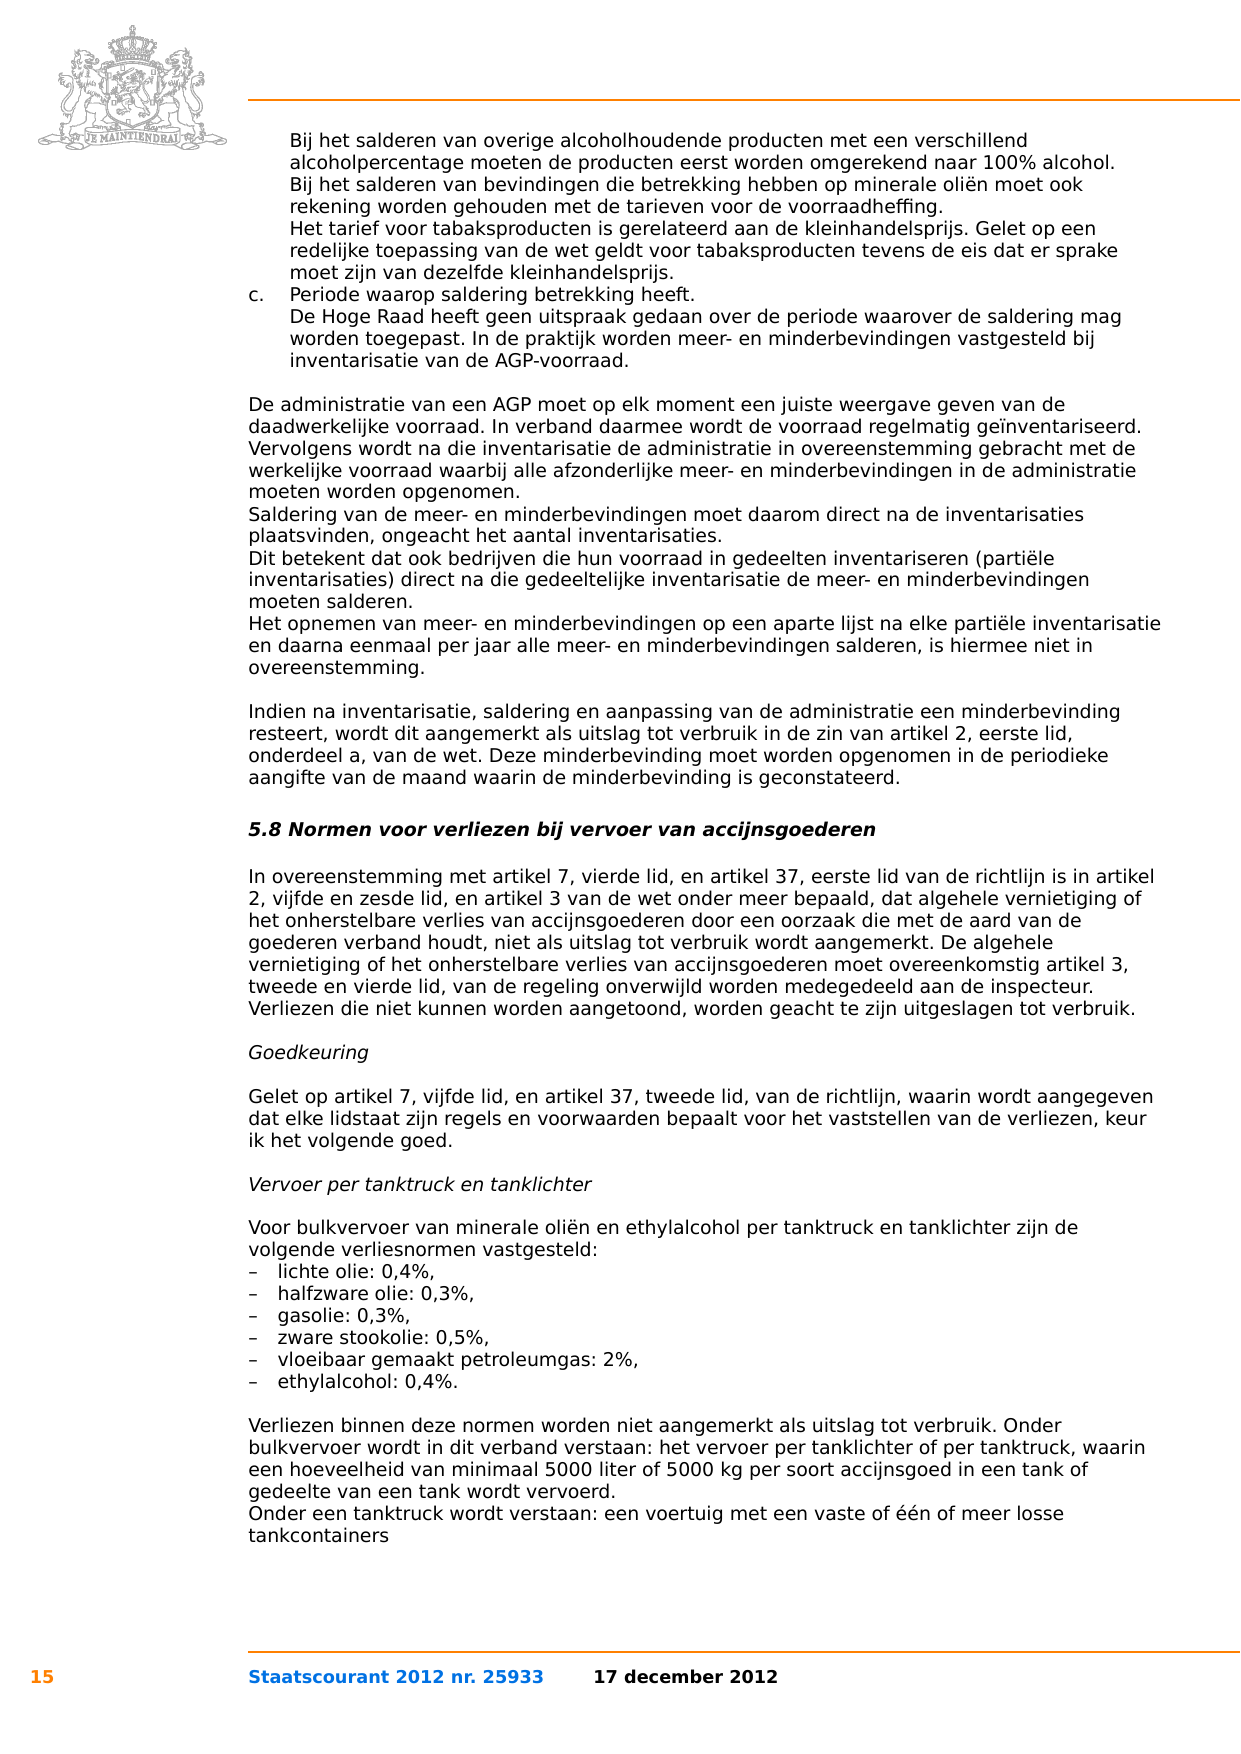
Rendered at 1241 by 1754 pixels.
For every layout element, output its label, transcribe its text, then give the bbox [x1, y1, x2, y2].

subtitle Goedkeuring [248, 1042, 1163, 1064]
text – halfzware olie: 0,3%, [248, 1283, 1163, 1305]
text Gelet op artikel 7, vijfde lid, en artikel 37, tweede lid, van de richtlijn, waarin wordt aangegeven dat elke lidstaat zijn regels en voorwaarden bepaalt voor het vaststellen van de verliezen, keur ik het volgende goed. [248, 1086, 1163, 1152]
text Het opnemen van meer- en minderbevindingen op een aparte lijst na elke partiële inventarisatie en daarna eenmaal per jaar alle meer- en minderbevindingen salderen, is hiermee niet in overeenstemming. [248, 613, 1163, 679]
text c. Periode waarop saldering betrekking heeft. [248, 284, 1163, 306]
text Het tarief voor tabaksproducten is gerelateerd aan de kleinhandelsprijs. Gelet op een redelijke toepassing van de wet geldt voor tabaksproducten tevens de eis dat er sprake moet zijn van dezelfde kleinhandelsprijs. [289, 218, 1163, 284]
text De Hoge Raad heeft geen uitspraak gedaan over de periode waarover de saldering mag worden toegepast. In de praktijk worden meer- en minderbevindingen vastgesteld bij inventarisatie van de AGP-voorraad. [289, 306, 1163, 372]
text Voor bulkvervoer van minerale oliën en ethylalcohol per tanktruck en tanklichter zijn de volgende verliesnormen vastgesteld: [248, 1217, 1163, 1261]
text – gasolie: 0,3%, [248, 1305, 1163, 1327]
text Onder een tanktruck wordt verstaan: een voertuig met een vaste of één of meer losse tankcontainers [248, 1503, 1163, 1547]
text Indien na inventarisatie, saldering en aanpassing van de administratie een minderbevinding resteert, wordt dit aangemerkt als uitslag tot verbruik in de zin van artikel 2, eerste lid, onderdeel a, van de wet. Deze minderbevinding moet worden opgenomen in de periodieke aangifte van de maand waarin de minderbevinding is geconstateerd. [248, 701, 1163, 789]
picture [38, 25, 227, 150]
text Verliezen binnen deze normen worden niet aangemerkt als uitslag tot verbruik. Onder bulkvervoer wordt in dit verband verstaan: het vervoer per tanklichter of per tanktruck, waarin een hoeveelheid van minimaal 5000 liter of 5000 kg per soort accijnsgoed in een tank of gedeelte van een tank wordt vervoerd. [248, 1415, 1163, 1503]
text Saldering van de meer- en minderbevindingen moet daarom direct na de inventarisaties plaatsvinden, ongeacht het aantal inventarisaties. [248, 503, 1163, 547]
subtitle 5.8 Normen voor verliezen bij vervoer van accijnsgoederen [248, 819, 1163, 841]
text De administratie van een AGP moet op elk moment een juiste weergave geven van de daadwerkelijke voorraad. In verband daarmee wordt de voorraad regelmatig geïnventariseerd. Vervolgens wordt na die inventarisatie de administratie in overeenstemming gebracht met de werkelijke voorraad waarbij alle afzonderlijke meer- en minderbevindingen in de administratie moeten worden opgenomen. [248, 393, 1163, 503]
text – ethylalcohol: 0,4%. [248, 1371, 1163, 1393]
text Bij het salderen van overige alcoholhoudende producten met een verschillend alcoholpercentage moeten de producten eerst worden omgerekend naar 100% alcohol. [289, 130, 1163, 174]
text – lichte olie: 0,4%, [248, 1261, 1163, 1283]
subtitle Vervoer per tanktruck en tanklichter [248, 1173, 1163, 1195]
text Verliezen die niet kunnen worden aangetoond, worden geacht te zijn uitgeslagen tot verbruik. [248, 998, 1163, 1020]
text In overeenstemming met artikel 7, vierde lid, en artikel 37, eerste lid van de richtlijn is in artikel 2, vijfde en zesde lid, en artikel 3 van de wet onder meer bepaald, dat algehele vernietiging of het onherstelbare verlies van accijnsgoederen door een oorzaak die met de aard van de goederen verband houdt, niet als uitslag tot verbruik wordt aangemerkt. De algehele vernietiging of het onherstelbare verlies van accijnsgoederen moet overeenkomstig artikel 3, tweede en vierde lid, van de regeling onverwijld worden medegedeeld aan de inspecteur. [248, 866, 1163, 998]
text Bij het salderen van bevindingen die betrekking hebben op minerale oliën moet ook rekening worden gehouden met de tarieven voor de voorraadheffing. [289, 174, 1163, 218]
text – zware stookolie: 0,5%, [248, 1327, 1163, 1349]
text Dit betekent dat ook bedrijven die hun voorraad in gedeelten inventariseren (partiële inventarisaties) direct na die gedeeltelijke inventarisatie de meer- en minderbevindingen moeten salderen. [248, 547, 1163, 613]
text – vloeibaar gemaakt petroleumgas: 2%, [248, 1349, 1163, 1371]
